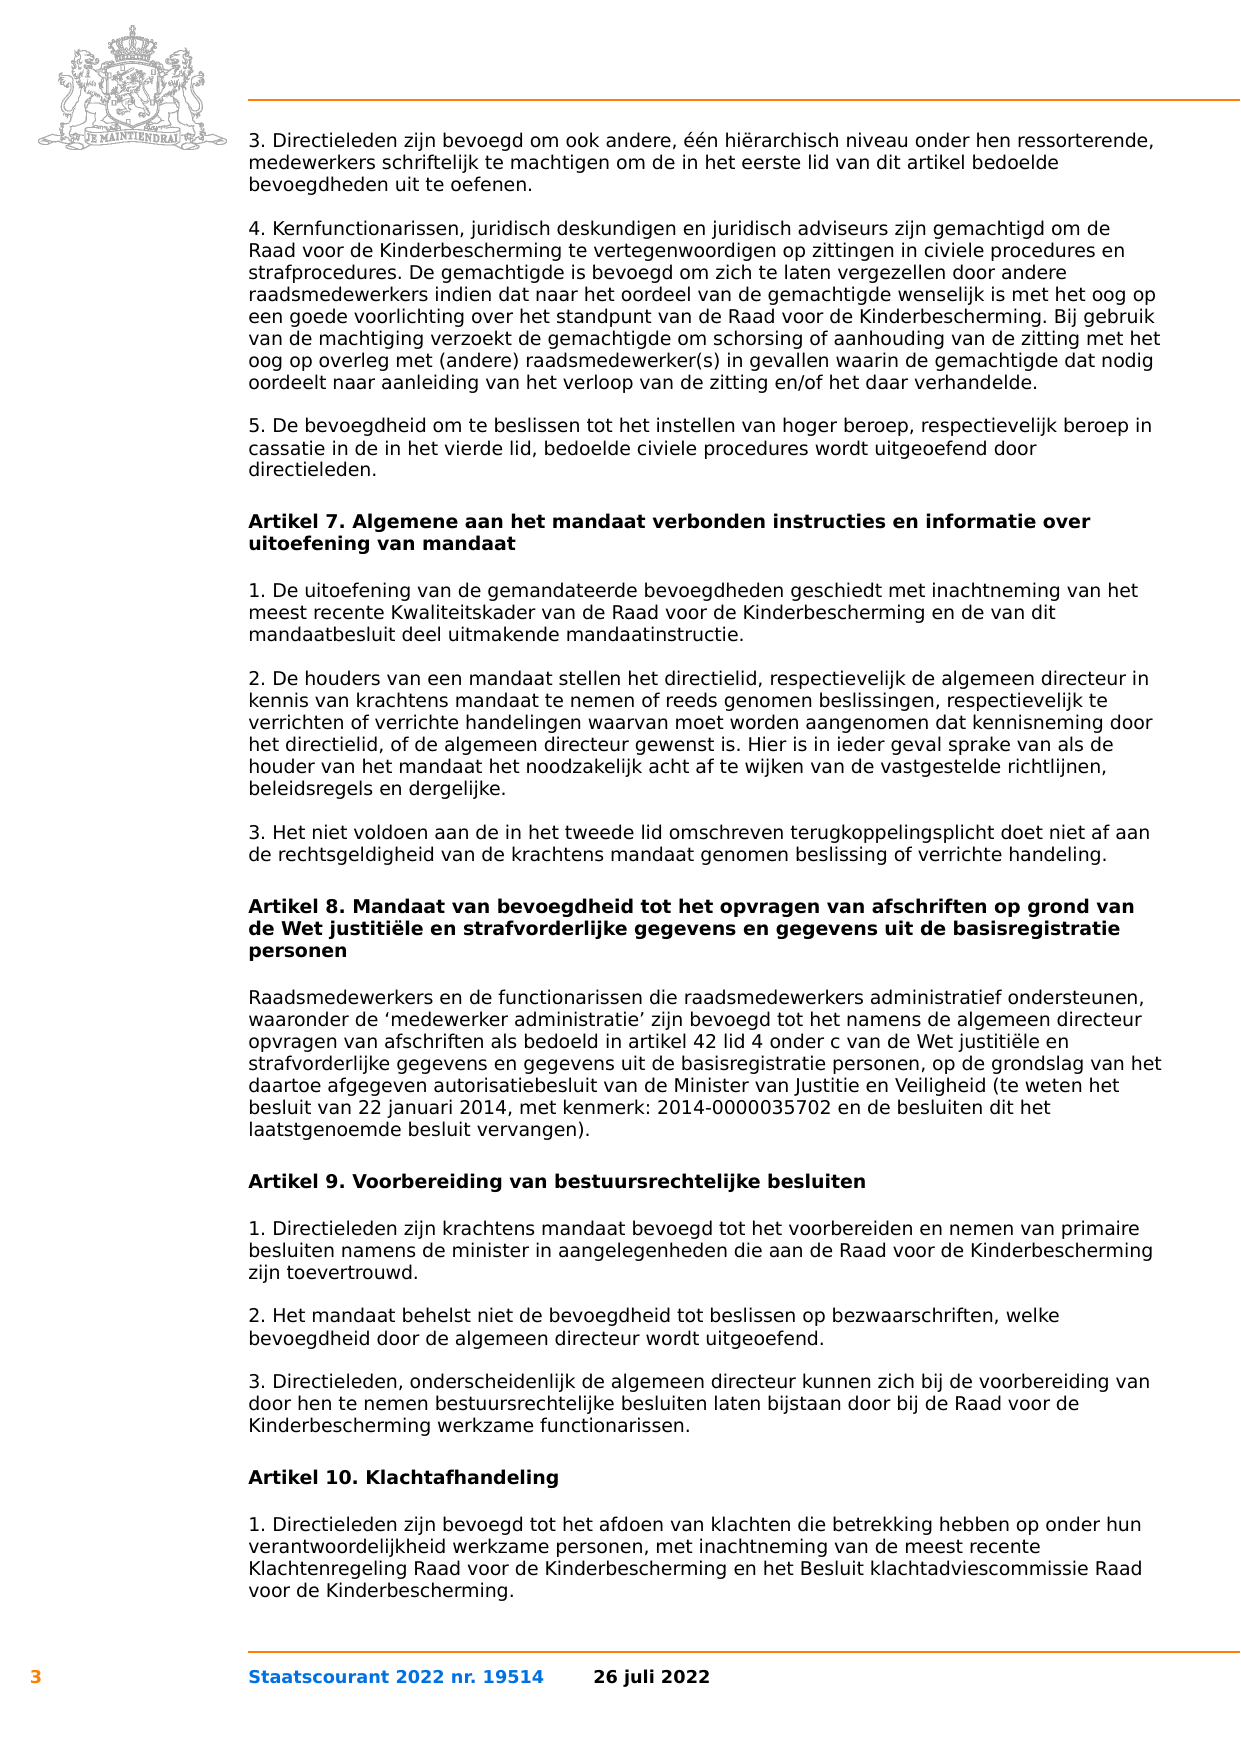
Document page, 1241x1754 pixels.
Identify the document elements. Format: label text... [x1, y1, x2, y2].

text 3. Directieleden, onderscheidenlijk de algemeen directeur kunnen zich bij de voorbereiding van door hen te nemen bestuursrechtelijke besluiten laten bijstaan door bij de Raad voor de Kinderbescherming werkzame functionarissen. [248, 1371, 1163, 1437]
picture [38, 25, 227, 150]
subtitle Artikel 8. Mandaat van bevoegdheid tot het opvragen van afschriften op grond van de Wet justitiële en strafvorderlijke gegevens en gegevens uit de basisregistratie personen [248, 896, 1163, 962]
text 1. Directieleden zijn bevoegd tot het afdoen van klachten die betrekking hebben op onder hun verantwoordelijkheid werkzame personen, met inachtneming van de meest recente Klachtenregeling Raad voor de Kinderbescherming en het Besluit klachtadviescommissie Raad voor de Kinderbescherming. [248, 1514, 1163, 1602]
subtitle Artikel 7. Algemene aan het mandaat verbonden instructies en informatie over uitoefening van mandaat [248, 511, 1163, 555]
text Raadsmedewerkers en de functionarissen die raadsmedewerkers administratief ondersteunen, waaronder de ‘medewerker administratie’ zijn bevoegd tot het namens de algemeen directeur opvragen van afschriften als bedoeld in artikel 42 lid 4 onder c van de Wet justitiële en strafvorderlijke gegevens en gegevens uit de basisregistratie personen, op de grondslag van het daartoe afgegeven autorisatiebesluit van de Minister van Justitie en Veiligheid (te weten het besluit van 22 januari 2014, met kenmerk: 2014-0000035702 en de besluiten dit het laatstgenoemde besluit vervangen). [248, 987, 1163, 1141]
text 3. Het niet voldoen aan de in het tweede lid omschreven terugkoppelingsplicht doet niet af aan de rechtsgeldigheid van de krachtens mandaat genomen beslissing of verrichte handeling. [248, 822, 1163, 866]
text 4. Kernfunctionarissen, juridisch deskundigen en juridisch adviseurs zijn gemachtigd om de Raad voor de Kinderbescherming te vertegenwoordigen op zittingen in civiele procedures en strafprocedures. De gemachtigde is bevoegd om zich te laten vergezellen door andere raadsmedewerkers indien dat naar het oordeel van de gemachtigde wenselijk is met het oog op een goede voorlichting over het standpunt van de Raad voor de Kinderbescherming. Bij gebruik van de machtiging verzoekt de gemachtigde om schorsing of aanhouding van de zitting met het oog op overleg met (andere) raadsmedewerker(s) in gevallen waarin de gemachtigde dat nodig oordeelt naar aanleiding van het verloop van de zitting en/of het daar verhandelde. [248, 218, 1163, 393]
text 1. Directieleden zijn krachtens mandaat bevoegd tot het voorbereiden en nemen van primaire besluiten namens de minister in aangelegenheden die aan de Raad voor de Kinderbescherming zijn toevertrouwd. [248, 1218, 1163, 1283]
text 2. De houders van een mandaat stellen het directielid, respectievelijk de algemeen directeur in kennis van krachtens mandaat te nemen of reeds genomen beslissingen, respectievelijk te verrichten of verrichte handelingen waarvan moet worden aangenomen dat kennisneming door het directielid, of de algemeen directeur gewenst is. Hier is in ieder geval sprake van als de houder van het mandaat het noodzakelijk acht af te wijken van de vastgestelde richtlijnen, beleidsregels en dergelijke. [248, 668, 1163, 800]
subtitle Artikel 9. Voorbereiding van bestuursrechtelijke besluiten [248, 1171, 1163, 1193]
text 1. De uitoefening van de gemandateerde bevoegdheden geschiedt met inachtneming van het meest recente Kwaliteitskader van de Raad voor de Kinderbescherming en de van dit mandaatbesluit deel uitmakende mandaatinstructie. [248, 580, 1163, 646]
text 5. De bevoegdheid om te beslissen tot het instellen van hoger beroep, respectievelijk beroep in cassatie in de in het vierde lid, bedoelde civiele procedures wordt uitgeoefend door directieleden. [248, 415, 1163, 481]
text 2. Het mandaat behelst niet de bevoegdheid tot beslissen op bezwaarschriften, welke bevoegdheid door de algemeen directeur wordt uitgeoefend. [248, 1305, 1163, 1349]
subtitle Artikel 10. Klachtafhandeling [248, 1467, 1163, 1489]
text 3. Directieleden zijn bevoegd om ook andere, één hiërarchisch niveau onder hen ressorterende, medewerkers schriftelijk te machtigen om de in het eerste lid van dit artikel bedoelde bevoegdheden uit te oefenen. [248, 130, 1163, 196]
